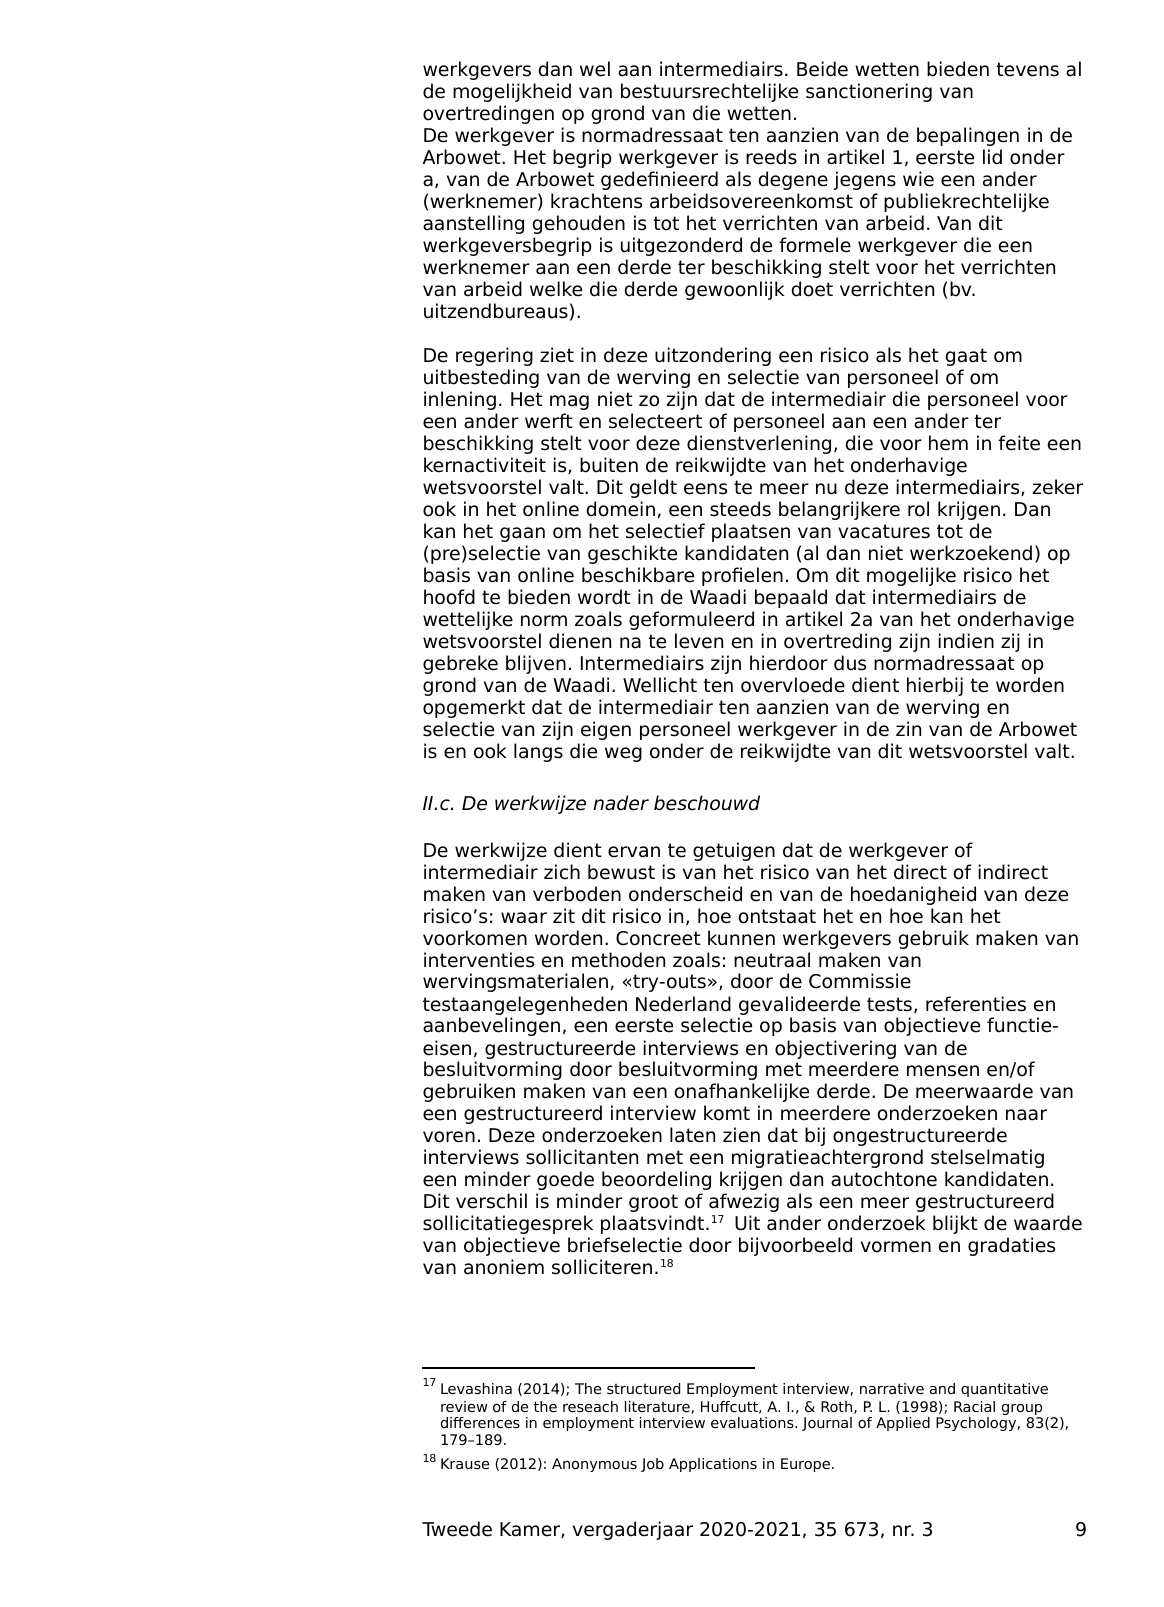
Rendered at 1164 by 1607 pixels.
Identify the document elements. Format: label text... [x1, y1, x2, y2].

text Levashina (2014); The structured Employment interview, narrative and quantitative review of de the reseach literature, Huffcutt, A. I., & Roth, P. L. (1998); Racial group differences in employment interview evaluations. Journal of Applied Psychology, 83(2), 179–189. [422, 1377, 1087, 1449]
text werkgevers dan wel aan intermediairs. Beide wetten bieden tevens al de mogelijkheid van bestuursrechtelijke sanctionering van overtredingen op grond van die wetten. [422, 59, 1087, 125]
text Krause (2012): Anonymous Job Applications in Europe. [422, 1452, 1087, 1474]
text De regering ziet in deze uitzondering een risico als het gaat om uitbesteding van de werving en selectie van personeel of om inlening. Het mag niet zo zijn dat de intermediair die personeel voor een ander werft en selecteert of personeel aan een ander ter beschikking stelt voor deze dienstverlening, die voor hem in feite een kernactiviteit is, buiten de reikwijdte van het onderhavige wetsvoorstel valt. Dit geldt eens te meer nu deze intermediairs, zeker ook in het online domein, een steeds belangrijkere rol krijgen. Dan kan het gaan om het selectief plaatsen van vacatures tot de (pre)selectie van geschikte kandidaten (al dan niet werkzoekend) op basis van online beschikbare profielen. Om dit mogelijke risico het hoofd te bieden wordt in de Waadi bepaald dat intermediairs de wettelijke norm zoals geformuleerd in artikel 2a van het onderhavige wetsvoorstel dienen na te leven en in overtreding zijn indien zij in gebreke blijven. Intermediairs zijn hierdoor dus normadressaat op grond van de Waadi. Wellicht ten overvloede dient hierbij te worden opgemerkt dat de intermediair ten aanzien van de werving en selectie van zijn eigen personeel werkgever in de zin van de Arbowet is en ook langs die weg onder de reikwijdte van dit wetsvoorstel valt. [422, 345, 1087, 763]
text De werkgever is normadressaat ten aanzien van de bepalingen in de Arbowet. Het begrip werkgever is reeds in artikel 1, eerste lid onder a, van de Arbowet gedefinieerd als degene jegens wie een ander (werknemer) krachtens arbeidsovereenkomst of publiekrechtelijke aanstelling gehouden is tot het verrichten van arbeid. Van dit werkgeversbegrip is uitgezonderd de formele werkgever die een werknemer aan een derde ter beschikking stelt voor het verrichten van arbeid welke die derde gewoonlijk doet verrichten (bv. uitzendbureaus). [422, 125, 1087, 323]
text De werkwijze dient ervan te getuigen dat de werkgever of intermediair zich bewust is van het risico van het direct of indirect maken van verboden onderscheid en van de hoedanigheid van deze risico’s: waar zit dit risico in, hoe ontstaat het en hoe kan het voorkomen worden. Concreet kunnen werkgevers gebruik maken van interventies en methoden zoals: neutraal maken van wervingsmaterialen, «try-outs», door de Commissie testaangelegenheden Nederland gevalideerde tests, referenties en aanbevelingen, een eerste selectie op basis van objectieve functie-eisen, gestructureerde interviews en objectivering van de besluitvorming door besluitvorming met meerdere mensen en/of gebruiken maken van een onafhankelijke derde. De meerwaarde van een gestructureerd interview komt in meerdere onderzoeken naar voren. Deze onderzoeken laten zien dat bij ongestructureerde interviews sollicitanten met een migratieachtergrond stelselmatig een minder goede beoordeling krijgen dan autochtone kandidaten. Dit verschil is minder groot of afwezig als een meer gestructureerd sollicitatiegesprek plaatsvindt. Uit ander onderzoek blijkt de waarde van objectieve briefselectie door bijvoorbeeld vormen en gradaties van anoniem solliciteren. [422, 839, 1087, 1279]
subtitle II.c. De werkwijze nader beschouwd [422, 793, 1087, 814]
